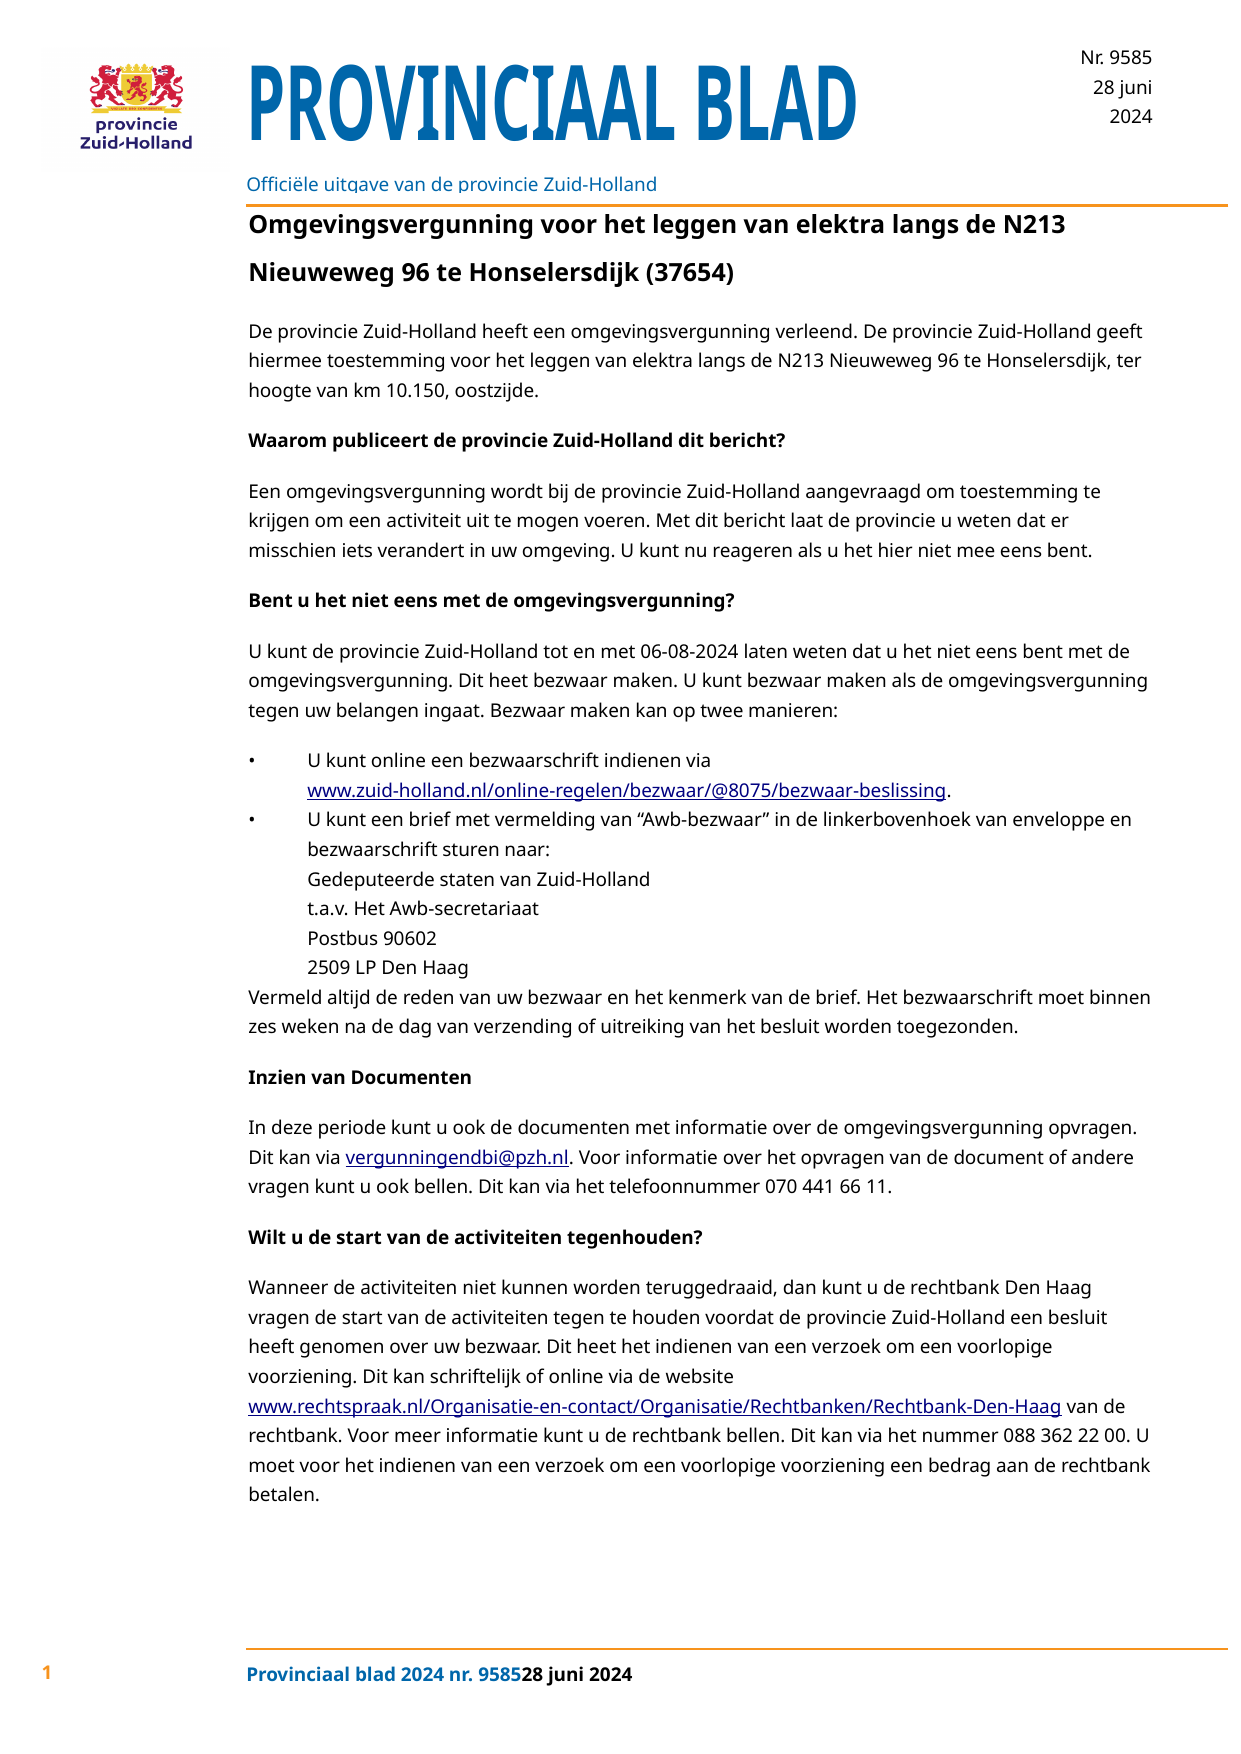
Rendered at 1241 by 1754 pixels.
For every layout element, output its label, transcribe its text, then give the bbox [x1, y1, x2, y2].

picture [41, 47, 231, 172]
text Inzien van Documenten [248, 1064, 1152, 1090]
list Gedeputeerde staten van Zuid-Holland [248, 866, 1152, 892]
list t.a.v. Het Awb-secretariaat [248, 895, 1152, 921]
text Bent u het niet eens met de omgevingsvergunning? [248, 587, 1152, 613]
text De provincie Zuid-Holland heeft een omgevingsvergunning verleend. De provincie Zuid-Holland geeft hiermee toestemming voor het leggen van elektra langs de N213 Nieuweweg 96 te Honselersdijk, ter hoogte van km 10.150, oostzijde. [248, 318, 1152, 403]
text Vermeld altijd de reden van uw bezwaar en het kenmerk van de brief. Het bezwaarschrift moet binnen zes weken na de dag van verzending of uitreiking van het besluit worden toegezonden. [248, 984, 1152, 1039]
list Postbus 90602 [248, 925, 1152, 951]
text Omgevingsvergunning voor het leggen van elektra langs de N213 Nieuweweg 96 te Honselersdijk (37654) [248, 207, 1152, 288]
text Waarom publiceert de provincie Zuid-Holland dit bericht? [248, 427, 1152, 453]
text In deze periode kunt u ook de documenten met informatie over de omgevingsvergunning opvragen. Dit kan via vergunningendbi@pzh.nl. Voor informatie over het opvragen van de document of andere vragen kunt u ook bellen. Dit kan via het telefoonnummer 070 441 66 11. [248, 1114, 1152, 1199]
text Wanneer de activiteiten niet kunnen worden teruggedraaid, dan kunt u de rechtbank Den Haag vragen de start van de activiteiten tegen te houden voordat de provincie Zuid-Holland een besluit heeft genomen over uw bezwaar. Dit heet het indienen van een verzoek om een voorlopige voorziening. Dit kan schriftelijk of online via de website www.rechtspraak.nl/Organisatie-en-contact/Organisatie/Rechtbanken/Rechtbank-Den-Haag van de rechtbank. Voor meer informatie kunt u de rechtbank bellen. Dit kan via het nummer 088 362 22 00. U moet voor het indienen van een verzoek om een voorlopige voorziening een bedrag aan de rechtbank betalen. [248, 1274, 1152, 1507]
text Een omgevingsvergunning wordt bij de provincie Zuid-Holland aangevraagd om toestemming te krijgen om een activiteit uit te mogen voeren. Met dit bericht laat de provincie u weten dat er misschien iets verandert in uw omgeving. U kunt nu reageren als u het hier niet mee eens bent. [248, 478, 1152, 563]
list U kunt online een bezwaarschrift indienen via www.zuid-holland.nl/online-regelen/bezwaar/@8075/bezwaar-beslissing. [248, 747, 1152, 803]
text U kunt de provincie Zuid-Holland tot en met 06-08-2024 laten weten dat u het niet eens bent met de omgevingsvergunning. Dit heet bezwaar maken. U kunt bezwaar maken als de omgevingsvergunning tegen uw belangen ingaat. Bezwaar maken kan op twee manieren: [248, 638, 1152, 723]
list U kunt een brief met vermelding van “Awb-bezwaar” in de linkerbovenhoek van enveloppe en bezwaarschrift sturen naar: [248, 807, 1152, 862]
list 2509 LP Den Haag [248, 954, 1152, 980]
text Wilt u de start van de activiteiten tegenhouden? [248, 1224, 1152, 1250]
